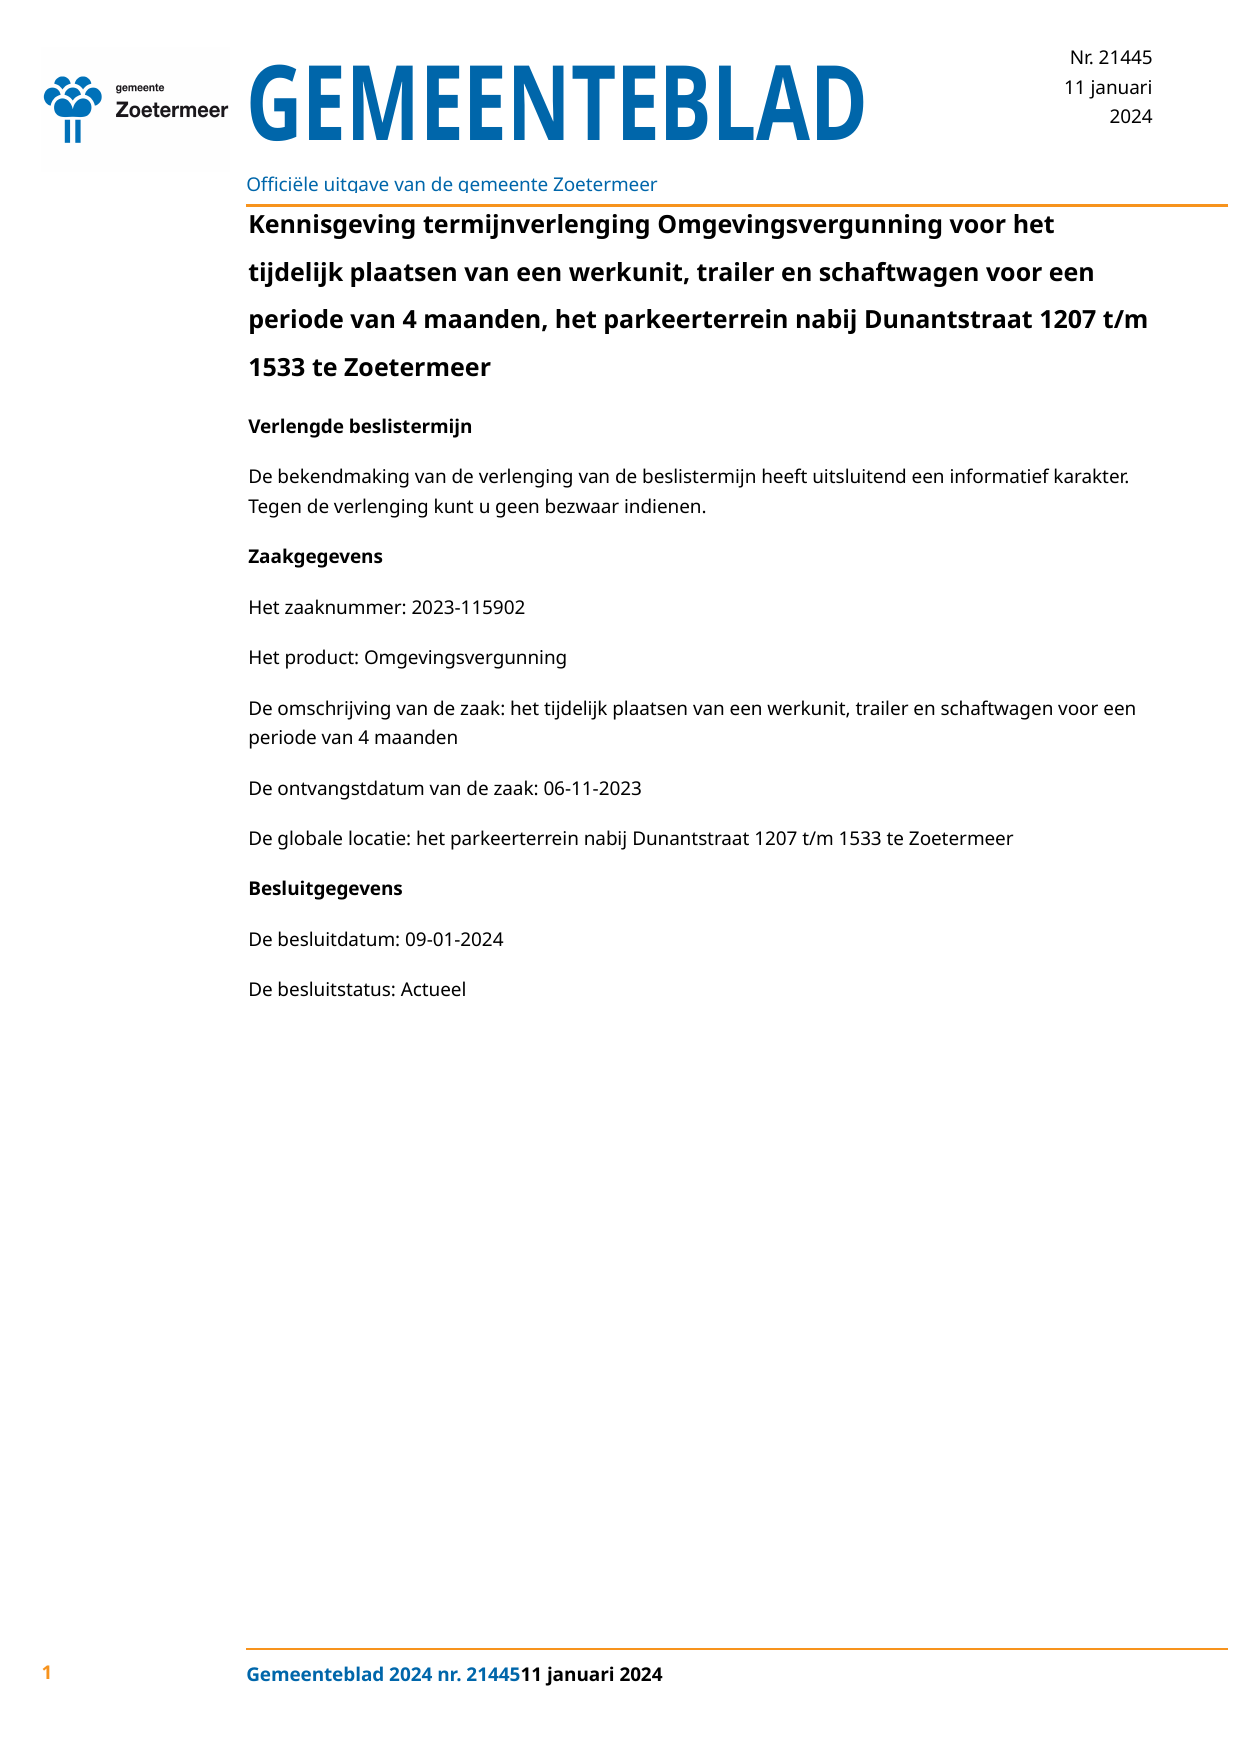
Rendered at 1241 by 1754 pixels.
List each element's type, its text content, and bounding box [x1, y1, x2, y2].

text Besluitgegevens [248, 876, 1152, 901]
text De ontvangstdatum van de zaak: 06-11-2023 [248, 775, 1152, 801]
text Kennisgeving termijnverlenging Omgevingsvergunning voor het tijdelijk plaatsen van een werkunit, trailer en schaftwagen voor een periode van 4 maanden, het parkeerterrein nabij Dunantstraat 1207 t/m 1533 te Zoetermeer [248, 207, 1152, 384]
text Het zaaknummer: 2023-115902 [248, 594, 1152, 620]
text De besluitdatum: 09-01-2024 [248, 926, 1152, 952]
text De omschrijving van de zaak: het tijdelijk plaatsen van een werkunit, trailer en schaftwagen voor een periode van 4 maanden [248, 695, 1152, 750]
text De bekendmaking van de verlenging van de beslistermijn heeft uitsluitend een informatief karakter. Tegen de verlenging kunt u geen bezwaar indienen. [248, 463, 1152, 519]
text De besluitstatus: Actueel [248, 976, 1152, 1002]
text De globale locatie: het parkeerterrein nabij Dunantstraat 1207 t/m 1533 te Zoetermeer [248, 825, 1152, 851]
text Het product: Omgevingsvergunning [248, 644, 1152, 670]
text Verlengde beslistermijn [248, 413, 1152, 439]
picture [41, 47, 231, 172]
text Zaakgegevens [248, 543, 1152, 569]
